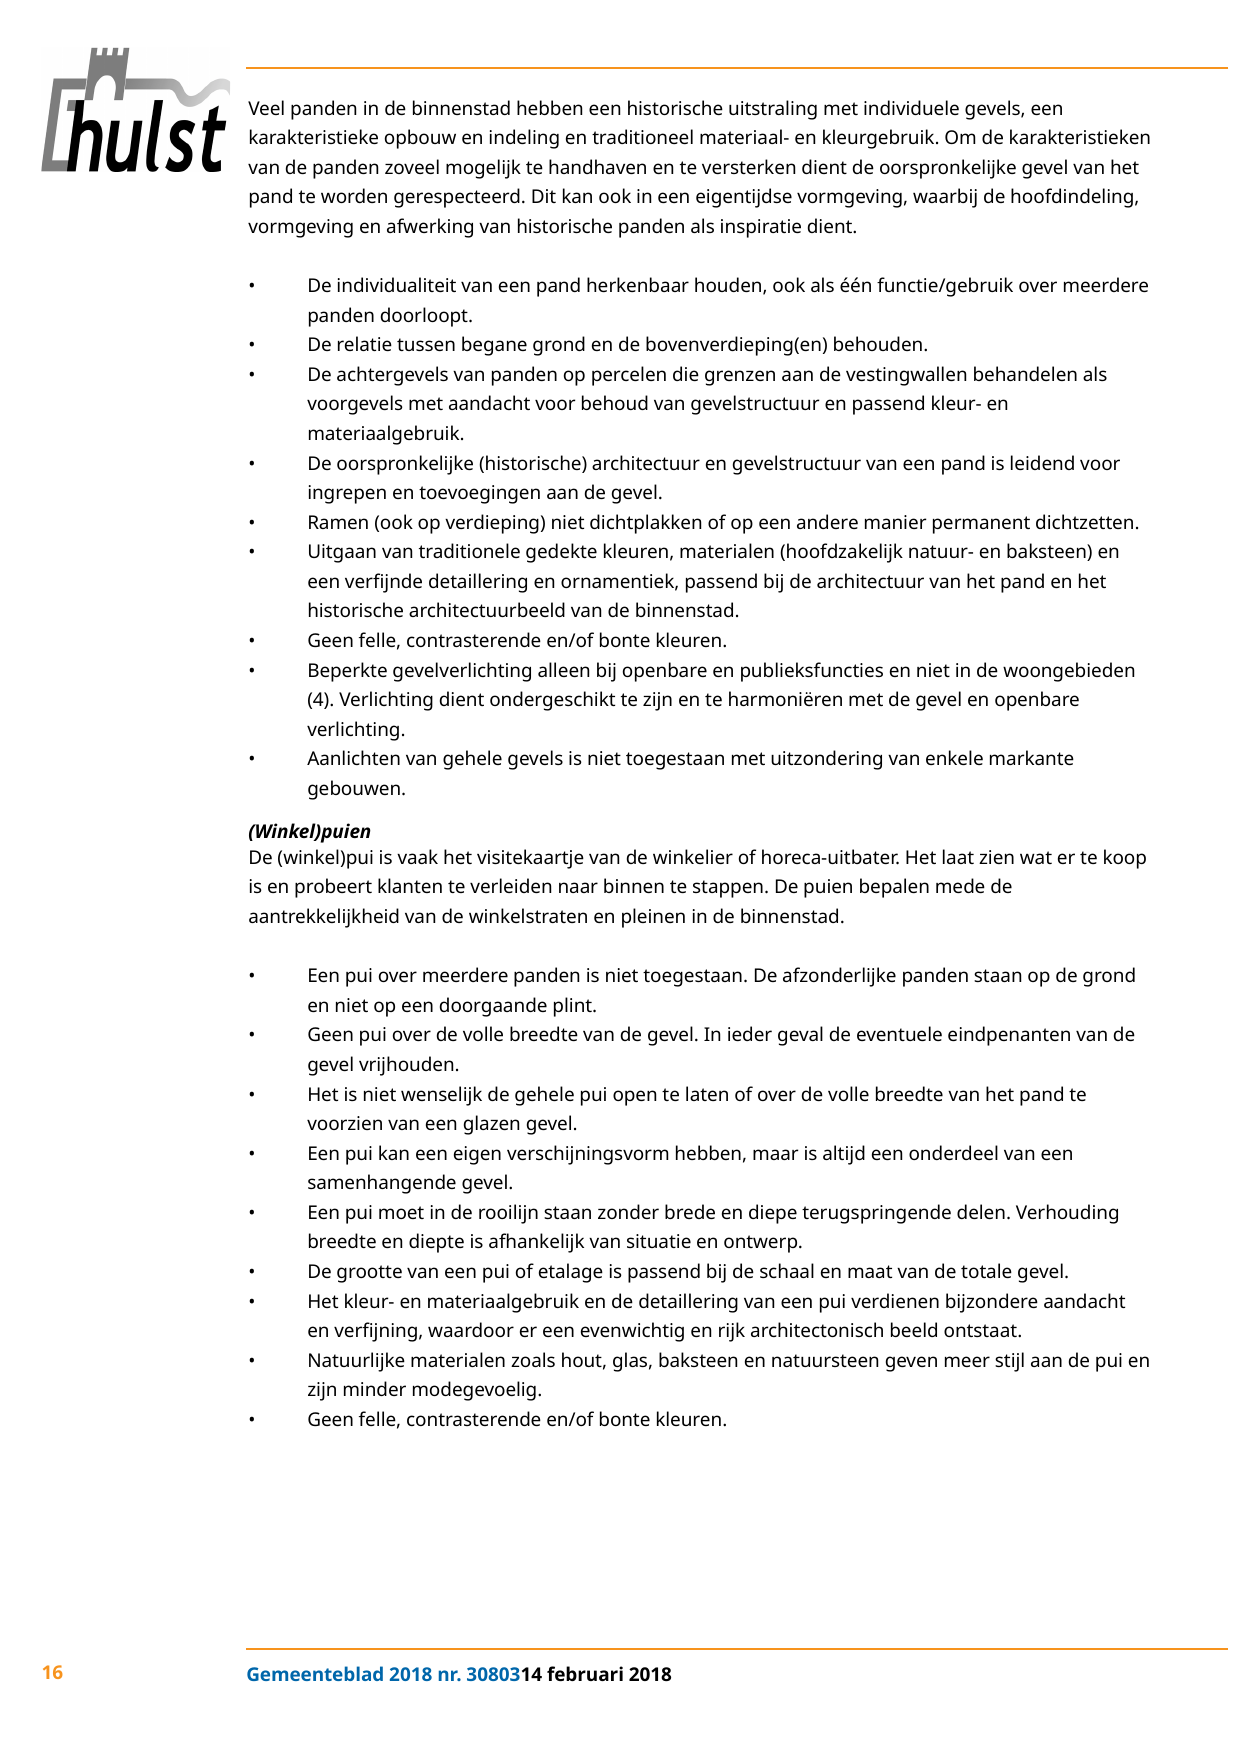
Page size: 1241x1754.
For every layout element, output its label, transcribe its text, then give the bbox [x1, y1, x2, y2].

list Het is niet wenselijk de gehele pui open te laten of over de volle breedte van het pand te voorzien van een glazen gevel. [248, 1081, 1152, 1136]
list Ramen (ook op verdieping) niet dichtplakken of op een andere manier permanent dichtzetten. [248, 509, 1152, 535]
list De achtergevels van panden op percelen die grenzen aan de vestingwallen behandelen als voorgevels met aandacht voor behoud van gevelstructuur en passend kleur- en materiaalgebruik. [248, 361, 1152, 446]
list De relatie tussen begane grond en de bovenverdieping(en) behouden. [248, 331, 1152, 357]
list Natuurlijke materialen zoals hout, glas, baksteen en natuursteen geven meer stijl aan de pui en zijn minder modegevoelig. [248, 1347, 1152, 1402]
list Het kleur- en materiaalgebruik en de detaillering van een pui verdienen bijzondere aandacht en verfijning, waardoor er een evenwichtig en rijk architectonisch beeld ontstaat. [248, 1288, 1152, 1343]
list Geen felle, contrasterende en/of bonte kleuren. [248, 1406, 1152, 1432]
list De grootte van een pui of etalage is passend bij de schaal en maat van de totale gevel. [248, 1258, 1152, 1284]
list De individualiteit van een pand herkenbaar houden, ook als één functie/gebruik over meerdere panden doorloopt. [248, 272, 1152, 328]
list Een pui kan een eigen verschijningsvorm hebben, maar is altijd een onderdeel van een samenhangende gevel. [248, 1140, 1152, 1195]
list Aanlichten van gehele gevels is niet toegestaan met uitzondering van enkele markante gebouwen. [248, 746, 1152, 801]
list De oorspronkelijke (historische) architectuur en gevelstructuur van een pand is leidend voor ingrepen en toevoegingen aan de gevel. [248, 450, 1152, 505]
picture [41, 47, 231, 172]
list Een pui moet in de rooilijn staan zonder brede en diepe terugspringende delen. Verhouding breedte en diepte is afhankelijk van situatie en ontwerp. [248, 1199, 1152, 1254]
list Beperkte gevelverlichting alleen bij openbare en publieksfuncties en niet in de woongebieden (4). Verlichting dient ondergeschikt te zijn en te harmoniëren met de gevel en openbare verlichting. [248, 657, 1152, 742]
list Geen felle, contrasterende en/of bonte kleuren. [248, 627, 1152, 653]
text De (winkel)pui is vaak het visitekaartje van de winkelier of horeca-uitbater. Het laat zien wat er te koop is en probeert klanten te verleiden naar binnen te stappen. De puien bepalen mede de aantrekkelijkheid van de winkelstraten en pleinen in de binnenstad. [248, 844, 1152, 929]
text (Winkel)puien [248, 818, 1152, 844]
list Uitgaan van traditionele gedekte kleuren, materialen (hoofdzakelijk natuur- en baksteen) en een verfijnde detaillering en ornamentiek, passend bij de architectuur van het pand en het historische architectuurbeeld van de binnenstad. [248, 538, 1152, 623]
list Geen pui over de volle breedte van de gevel. In ieder geval de eventuele eindpenanten van de gevel vrijhouden. [248, 1022, 1152, 1077]
list Een pui over meerdere panden is niet toegestaan. De afzonderlijke panden staan op de grond en niet op een doorgaande plint. [248, 962, 1152, 1018]
text Veel panden in de binnenstad hebben een historische uitstraling met individuele gevels, een karakteristieke opbouw en indeling en traditioneel materiaal- en kleurgebruik. Om de karakteristieken van de panden zoveel mogelijk te handhaven en te versterken dient de oorspronkelijke gevel van het pand te worden gerespecteerd. Dit kan ook in een eigentijdse vormgeving, waarbij de hoofdindeling, vormgeving en afwerking van historische panden als inspiratie dient. [248, 95, 1152, 239]
